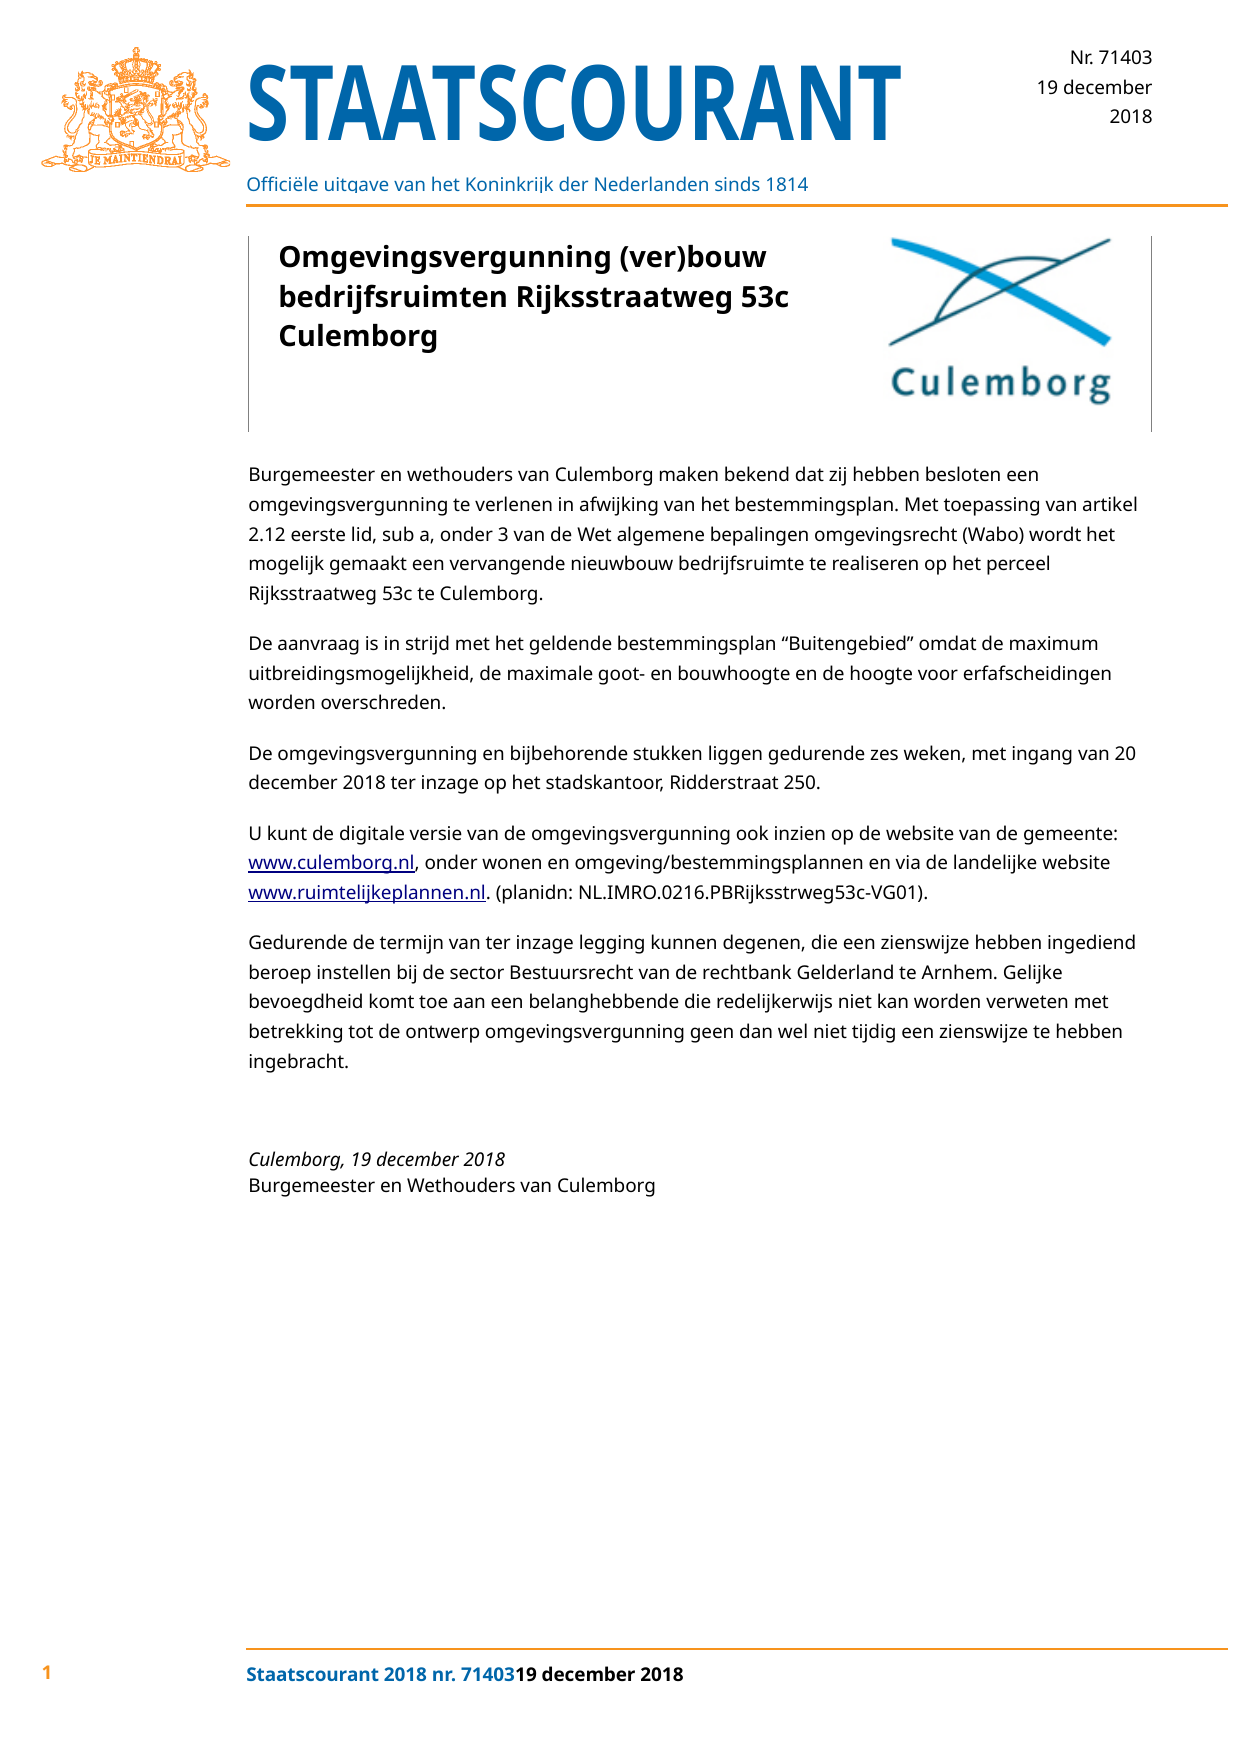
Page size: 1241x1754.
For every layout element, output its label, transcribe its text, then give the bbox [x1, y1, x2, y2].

picture [882, 236, 1119, 407]
text Burgemeester en wethouders van Culemborg maken bekend dat zij hebben besloten een omgevingsvergunning te verlenen in afwijking van het bestemmingsplan. Met toepassing van artikel 2.12 eerste lid, sub a, onder 3 van de Wet algemene bepalingen omgevingsrecht (Wabo) wordt het mogelijk gemaakt een vervangende nieuwbouw bedrijfsruimte te realiseren op het perceel Rijksstraatweg 53c te Culemborg. [248, 462, 1152, 606]
text U kunt de digitale versie van de omgevingsvergunning ook inzien op de website van de gemeente: www.culemborg.nl, onder wonen en omgeving/bestemmingsplannen en via de landelijke website www.ruimtelijkeplannen.nl. (planidn: NL.IMRO.0216.PBRijksstrweg53c-VG01). [248, 820, 1152, 905]
text De omgevingsvergunning en bijbehorende stukken liggen gedurende zes weken, met ingang van 20 december 2018 ter inzage op het stadskantoor, Ridderstraat 250. [248, 740, 1152, 795]
picture [41, 47, 231, 172]
table_header [850, 236, 1151, 432]
text Burgemeester en Wethouders van Culemborg [248, 1172, 1152, 1197]
text Culemborg, 19 december 2018 [248, 1146, 1152, 1172]
table_header Omgevingsvergunning (ver)bouw bedrijfsruimten Rijksstraatweg 53c Culemborg [249, 236, 850, 432]
text De aanvraag is in strijd met het geldende bestemmingsplan “Buitengebied” omdat de maximum uitbreidingsmogelijkheid, de maximale goot- en bouwhoogte en de hoogte voor erfafscheidingen worden overschreden. [248, 630, 1152, 715]
text Gedurende de termijn van ter inzage legging kunnen degenen, die een zienswijze hebben ingediend beroep instellen bij de sector Bestuursrecht van de rechtbank Gelderland te Arnhem. Gelijke bevoegdheid komt toe aan een belanghebbende die redelijkerwijs niet kan worden verweten met betrekking tot de ontwerp omgevingsvergunning geen dan wel niet tijdig een zienswijze te hebben ingebracht. [248, 929, 1152, 1073]
